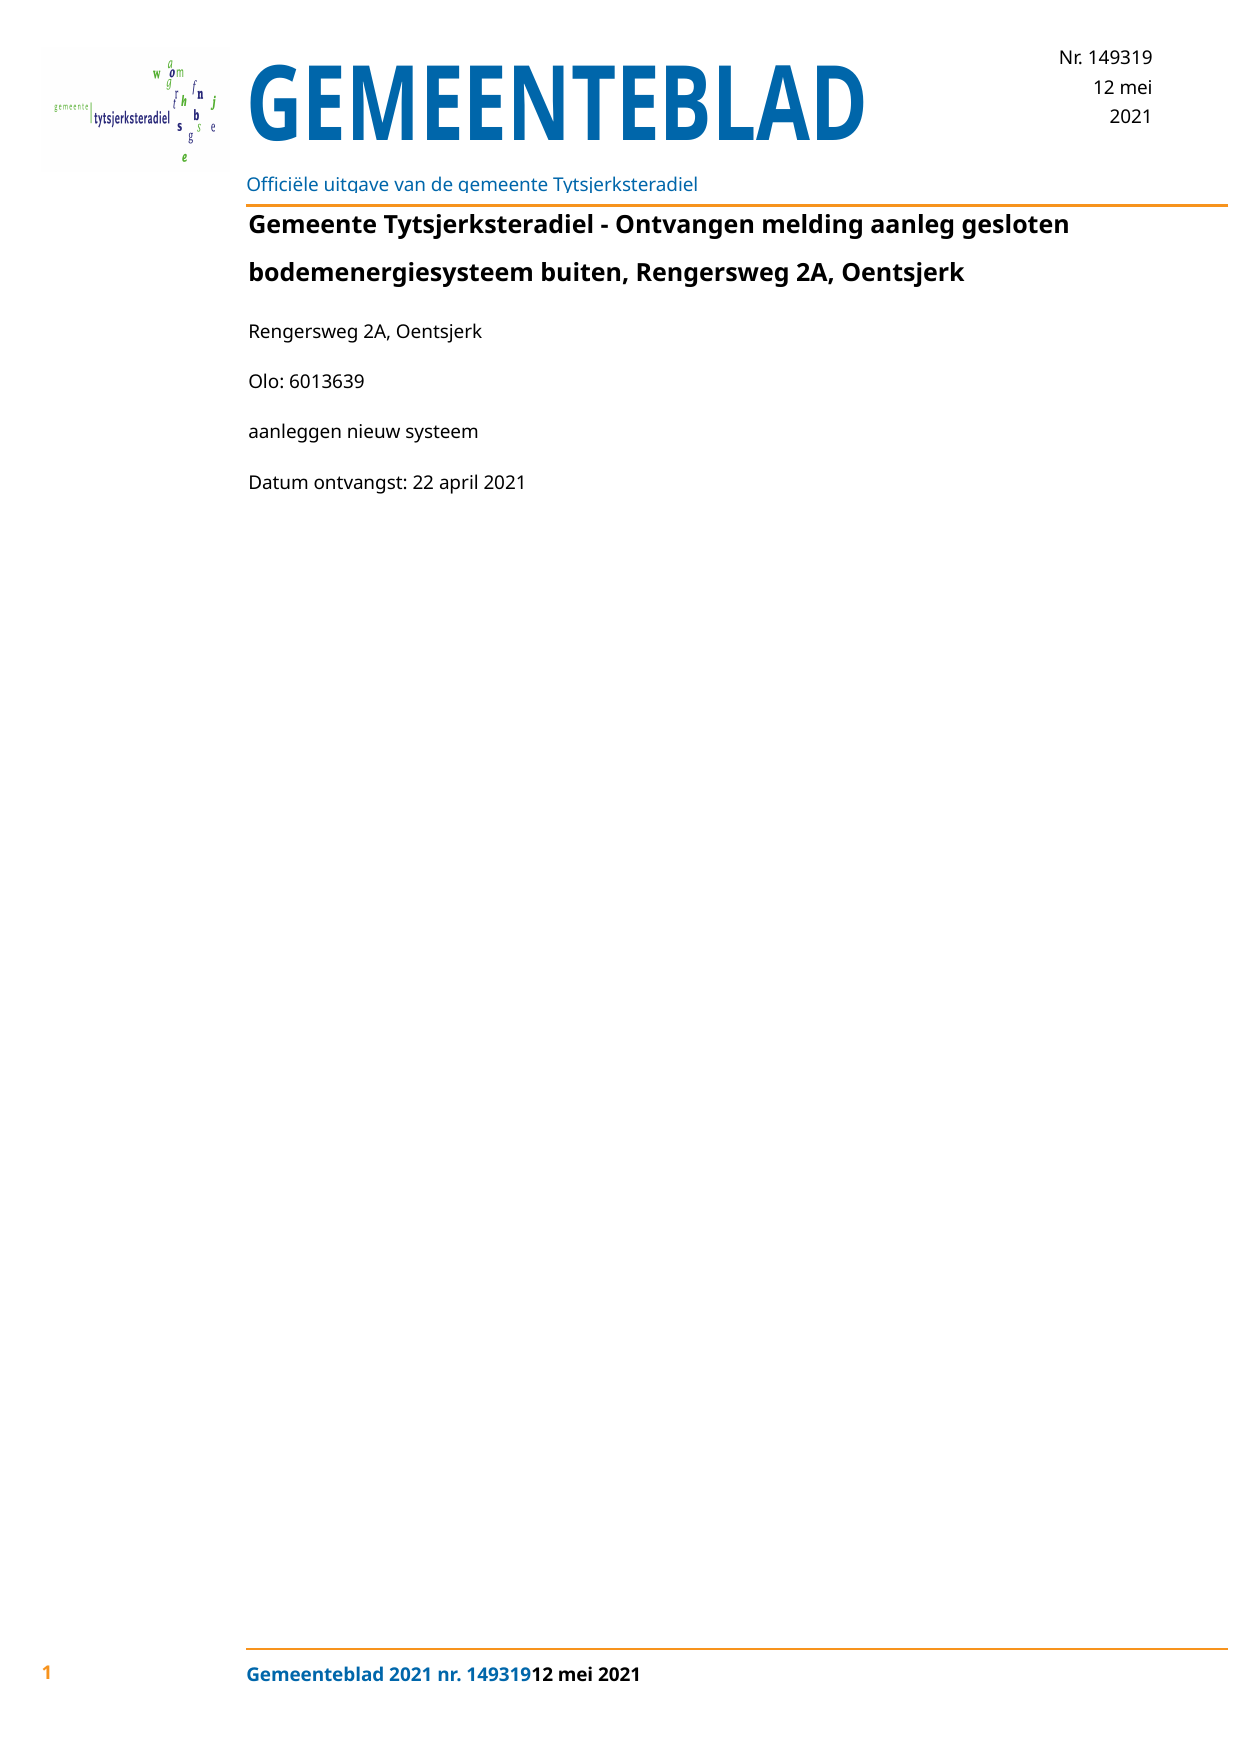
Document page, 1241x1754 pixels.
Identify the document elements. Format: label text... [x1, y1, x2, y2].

text Gemeente Tytsjerksteradiel - Ontvangen melding aanleg gesloten bodemenergiesysteem buiten, Rengersweg 2A, Oentsjerk [248, 207, 1152, 288]
text aanleggen nieuw systeem [248, 419, 1152, 444]
picture [41, 47, 231, 172]
text Olo: 6013639 [248, 368, 1152, 394]
text Datum ontvangst: 22 april 2021 [248, 469, 1152, 495]
text Rengersweg 2A, Oentsjerk [248, 318, 1152, 344]
